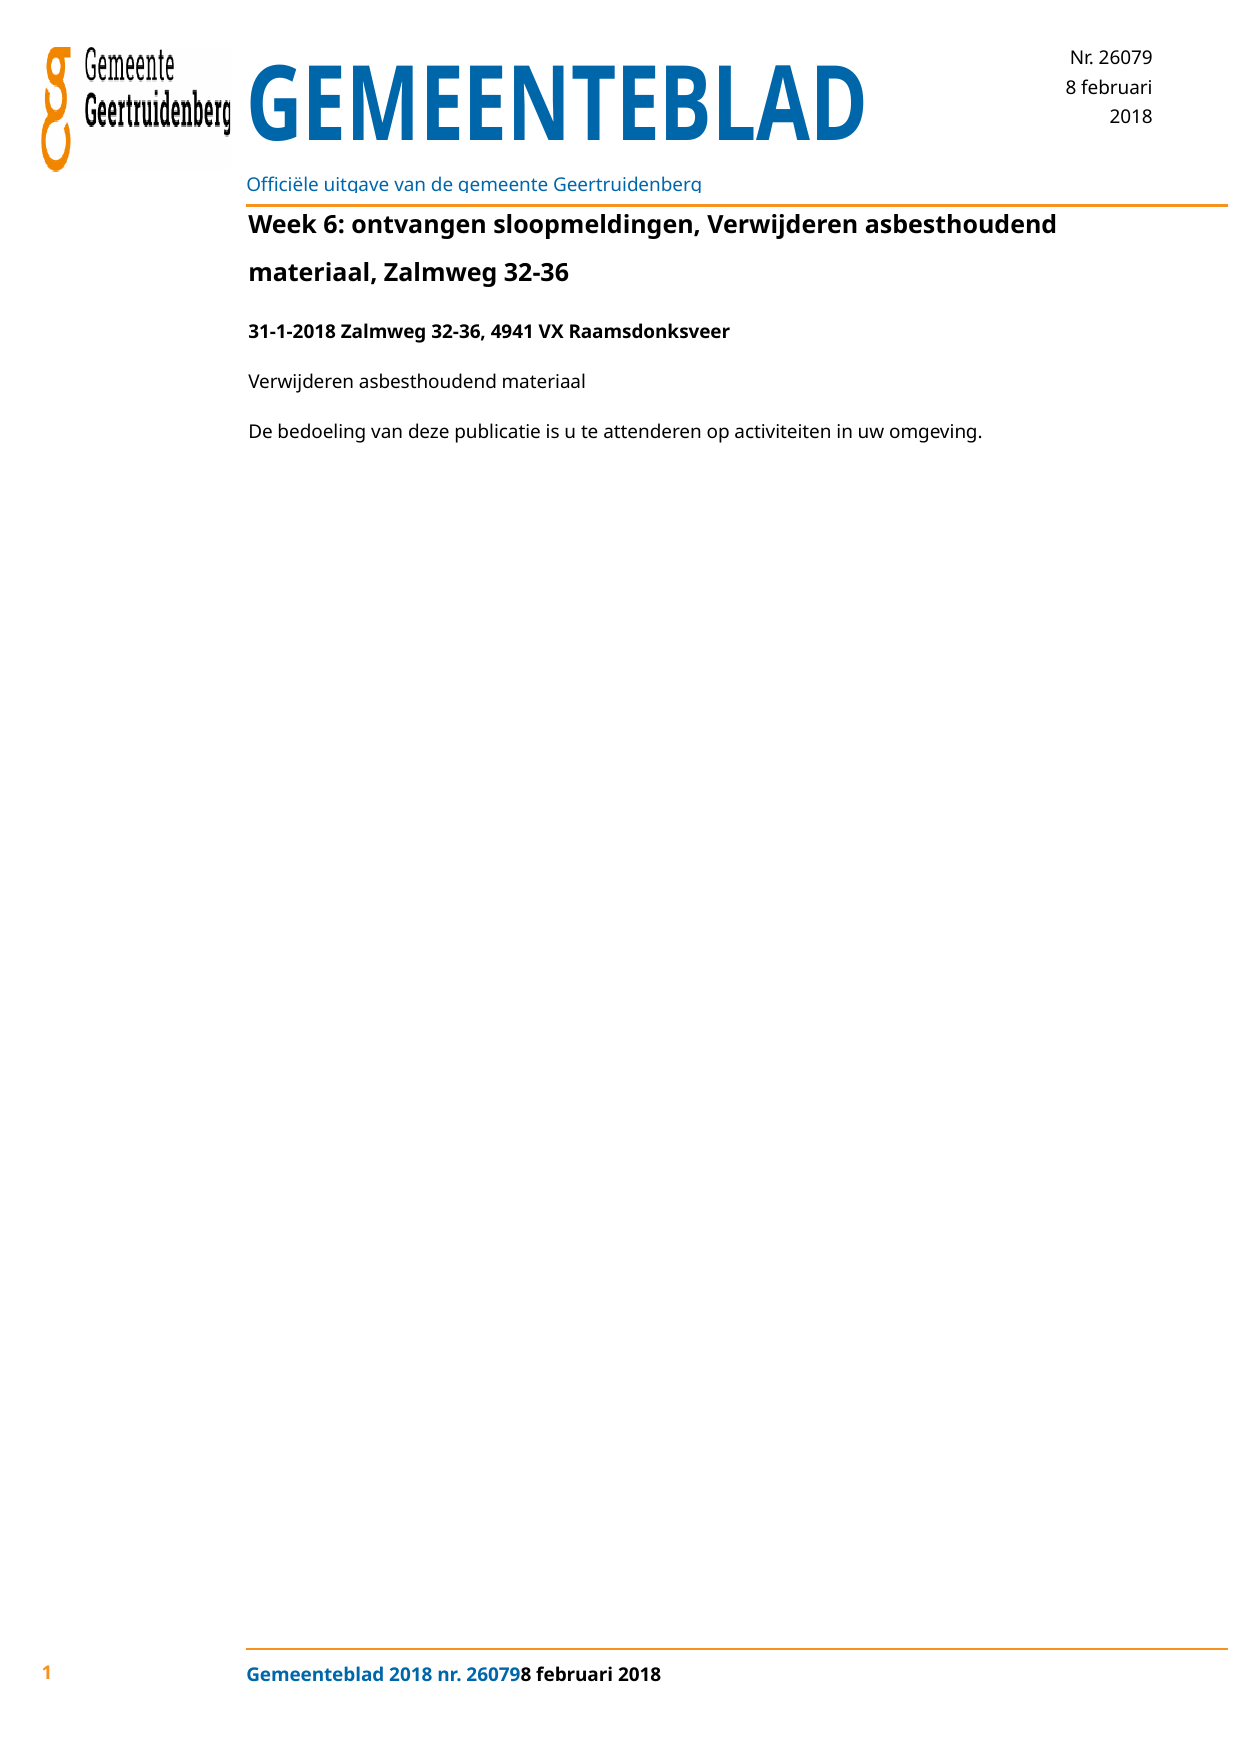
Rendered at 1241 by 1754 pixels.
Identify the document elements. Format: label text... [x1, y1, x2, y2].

text Week 6: ontvangen sloopmeldingen, Verwijderen asbesthoudend materiaal, Zalmweg 32-36 [248, 207, 1152, 288]
text Verwijderen asbesthoudend materiaal [248, 368, 1152, 394]
text De bedoeling van deze publicatie is u te attenderen op activiteiten in uw omgeving. [248, 419, 1152, 444]
text 31-1-2018 Zalmweg 32-36, 4941 VX Raamsdonksveer [248, 318, 1152, 344]
picture [41, 47, 231, 172]
